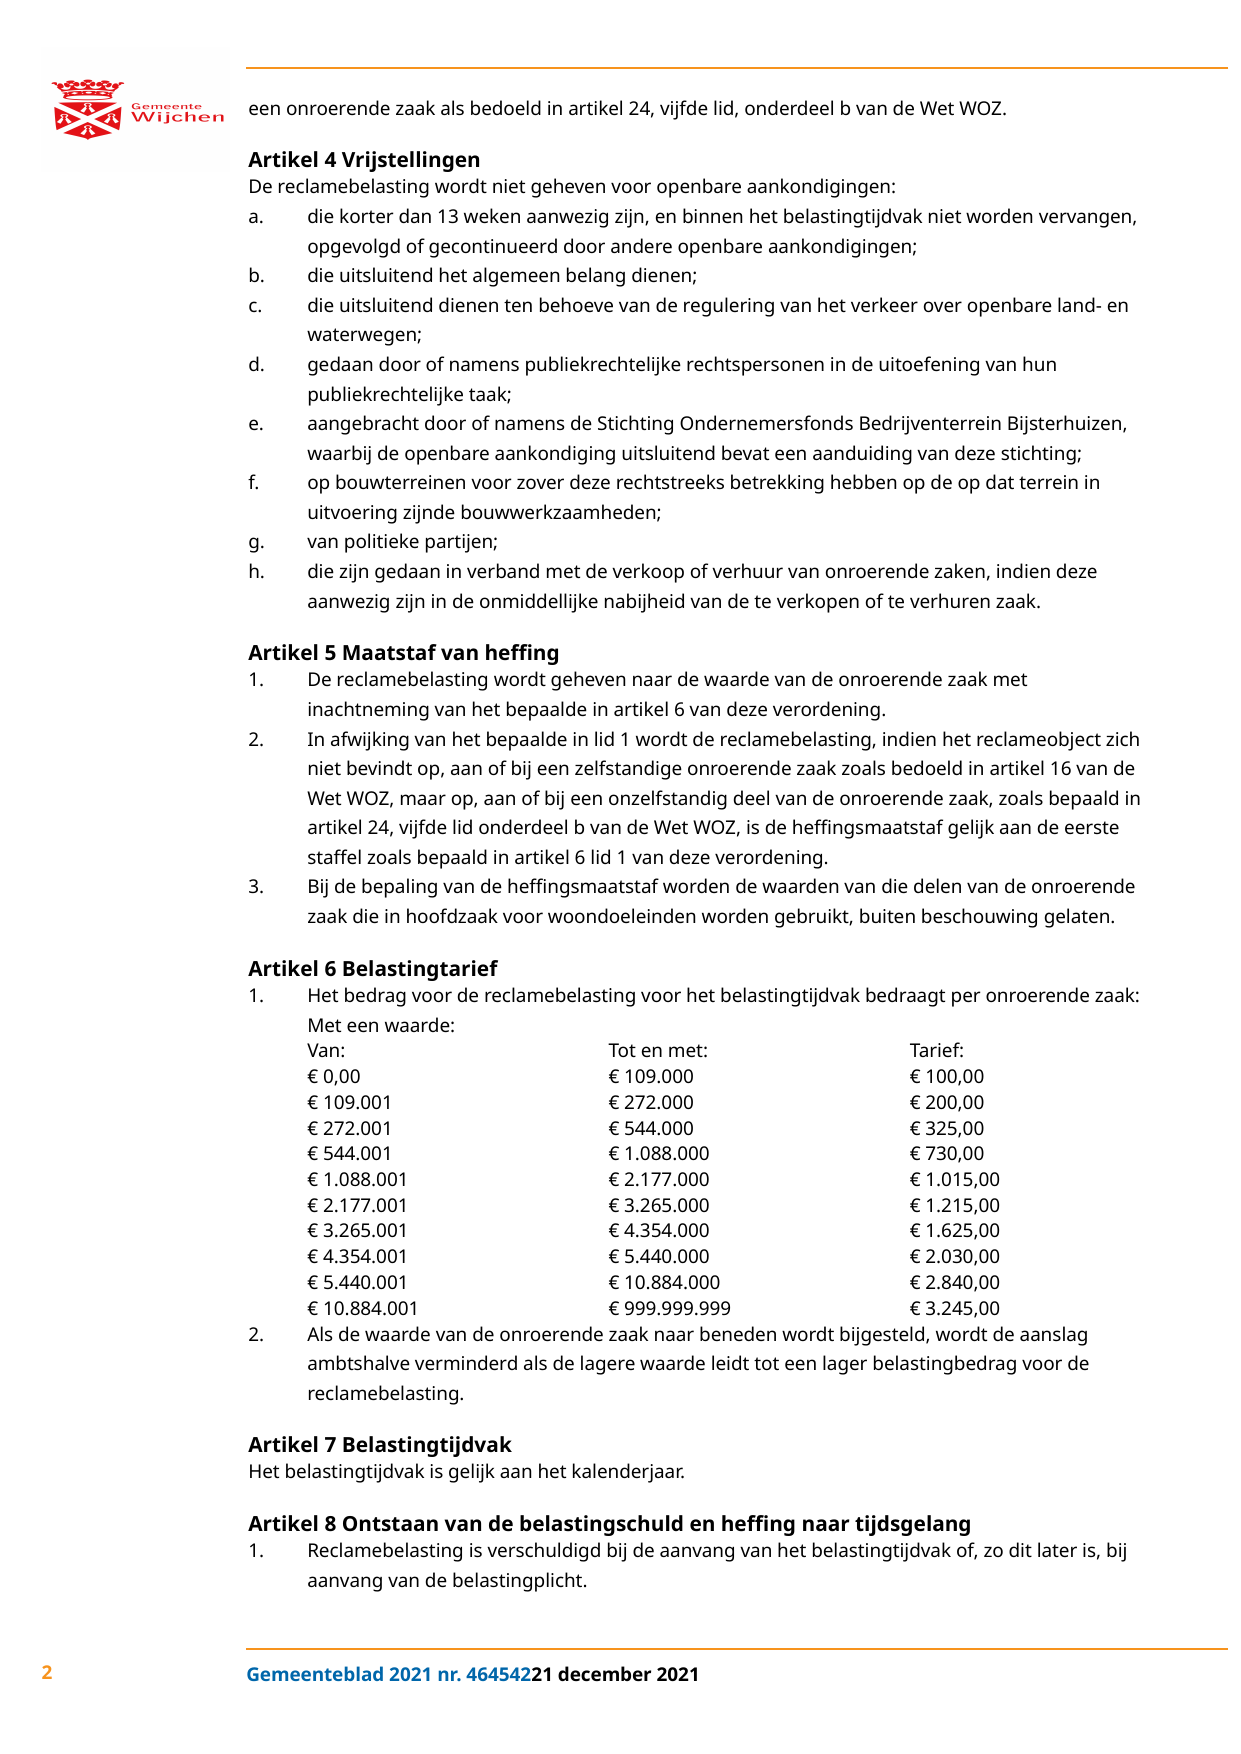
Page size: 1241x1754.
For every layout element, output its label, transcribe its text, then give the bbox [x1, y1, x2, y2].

table_cell € 1.625,00 [910, 1218, 1211, 1243]
table_cell Tarief: [910, 1038, 1211, 1063]
table_cell € 1.088.000 [608, 1141, 909, 1166]
table_cell € 544.001 [307, 1141, 608, 1166]
table_cell € 272.000 [608, 1089, 909, 1115]
list gedaan door of namens publiekrechtelijke rechtspersonen in de uitoefening van hun publiekrechtelijke taak; [248, 351, 1152, 406]
table_cell € 3.265.000 [608, 1192, 909, 1218]
table_cell € 109.001 [307, 1089, 608, 1115]
table_cell € 1.015,00 [910, 1166, 1211, 1192]
list aangebracht door of namens de Stichting Ondernemersfonds Bedrijventerrein Bijsterhuizen, waarbij de openbare aankondiging uitsluitend bevat een aanduiding van deze stichting; [248, 410, 1152, 466]
table_cell € 0,00 [307, 1063, 608, 1089]
list van politieke partijen; [248, 529, 1152, 554]
list die korter dan 13 weken aanwezig zijn, en binnen het belastingtijdvak niet worden vervangen, opgevolgd of gecontinueerd door andere openbare aankondigingen; [248, 203, 1152, 258]
table_cell € 2.177.000 [608, 1166, 909, 1192]
table_cell € 109.000 [608, 1063, 909, 1089]
table_cell € 5.440.001 [307, 1269, 608, 1295]
table_cell € 200,00 [910, 1089, 1211, 1115]
table_cell Van: [307, 1038, 608, 1063]
list Reclamebelasting is verschuldigd bij de aanvang van het belastingtijdvak of, zo dit later is, bij aanvang van de belastingplicht. [248, 1538, 1152, 1593]
table_cell € 3.265.001 [307, 1218, 608, 1243]
table_cell € 2.840,00 [910, 1269, 1211, 1295]
table_header [910, 1012, 1211, 1038]
table_cell € 730,00 [910, 1141, 1211, 1166]
list Als de waarde van de onroerende zaak naar beneden wordt bijgesteld, wordt de aanslag ambtshalve verminderd als de lagere waarde leidt tot een lager belastingbedrag voor de reclamebelasting. [248, 1321, 1152, 1406]
table_cell € 2.030,00 [910, 1244, 1211, 1269]
list op bouwterreinen voor zover deze rechtstreeks betrekking hebben op de op dat terrein in uitvoering zijnde bouwwerkzaamheden; [248, 469, 1152, 525]
text De reclamebelasting wordt niet geheven voor openbare aankondigingen: [248, 174, 1152, 199]
table_cell € 3.245,00 [910, 1295, 1211, 1321]
list Bij de bepaling van de heffingsmaatstaf worden de waarden van die delen van de onroerende zaak die in hoofdzaak voor woondoeleinden worden gebruikt, buiten beschouwing gelaten. [248, 874, 1152, 929]
table_cell € 100,00 [910, 1063, 1211, 1089]
list die zijn gedaan in verband met de verkoop of verhuur van onroerende zaken, indien deze aanwezig zijn in de onmiddellijke nabijheid van de te verkopen of te verhuren zaak. [248, 558, 1152, 613]
text Het belastingtijdvak is gelijk aan het kalenderjaar. [248, 1459, 1152, 1484]
table_cell € 544.000 [608, 1115, 909, 1141]
list die uitsluitend het algemeen belang dienen; [248, 262, 1152, 288]
table_cell € 4.354.001 [307, 1244, 608, 1269]
list Het bedrag voor de reclamebelasting voor het belastingtijdvak bedraagt per onroerende zaak: [248, 982, 1152, 1008]
table_cell € 325,00 [910, 1115, 1211, 1141]
text Artikel 8 Ontstaan van de belastingschuld en heffing naar tijdsgelang [248, 1509, 1152, 1538]
table_cell € 1.215,00 [910, 1192, 1211, 1218]
table_cell € 10.884.001 [307, 1295, 608, 1321]
text Artikel 4 Vrijstellingen [248, 145, 1152, 174]
table_cell € 272.001 [307, 1115, 608, 1141]
table_cell € 4.354.000 [608, 1218, 909, 1243]
text een onroerende zaak als bedoeld in artikel 24, vijfde lid, onderdeel b van de Wet WOZ. [248, 95, 1152, 121]
list In afwijking van het bepaalde in lid 1 wordt de reclamebelasting, indien het reclameobject zich niet bevindt op, aan of bij een zelfstandige onroerende zaak zoals bedoeld in artikel 16 van de Wet WOZ, maar op, aan of bij een onzelfstandig deel van de onroerende zaak, zoals bepaald in artikel 24, vijfde lid onderdeel b van de Wet WOZ, is de heffingsmaatstaf gelijk aan de eerste staffel zoals bepaald in artikel 6 lid 1 van deze verordening. [248, 726, 1152, 870]
table_cell € 5.440.000 [608, 1244, 909, 1269]
picture [41, 47, 231, 172]
table_cell € 1.088.001 [307, 1166, 608, 1192]
list die uitsluitend dienen ten behoeve van de regulering van het verkeer over openbare land- en waterwegen; [248, 292, 1152, 347]
table_cell € 999.999.999 [608, 1295, 909, 1321]
table_cell Tot en met: [608, 1038, 909, 1063]
table_cell € 2.177.001 [307, 1192, 608, 1218]
text Artikel 6 Belastingtarief [248, 954, 1152, 982]
table_header Met een waarde: [307, 1012, 909, 1038]
table_cell € 10.884.000 [608, 1269, 909, 1295]
list De reclamebelasting wordt geheven naar de waarde van de onroerende zaak met inachtneming van het bepaalde in artikel 6 van deze verordening. [248, 667, 1152, 722]
text Artikel 7 Belastingtijdvak [248, 1430, 1152, 1459]
text Artikel 5 Maatstaf van heffing [248, 638, 1152, 667]
